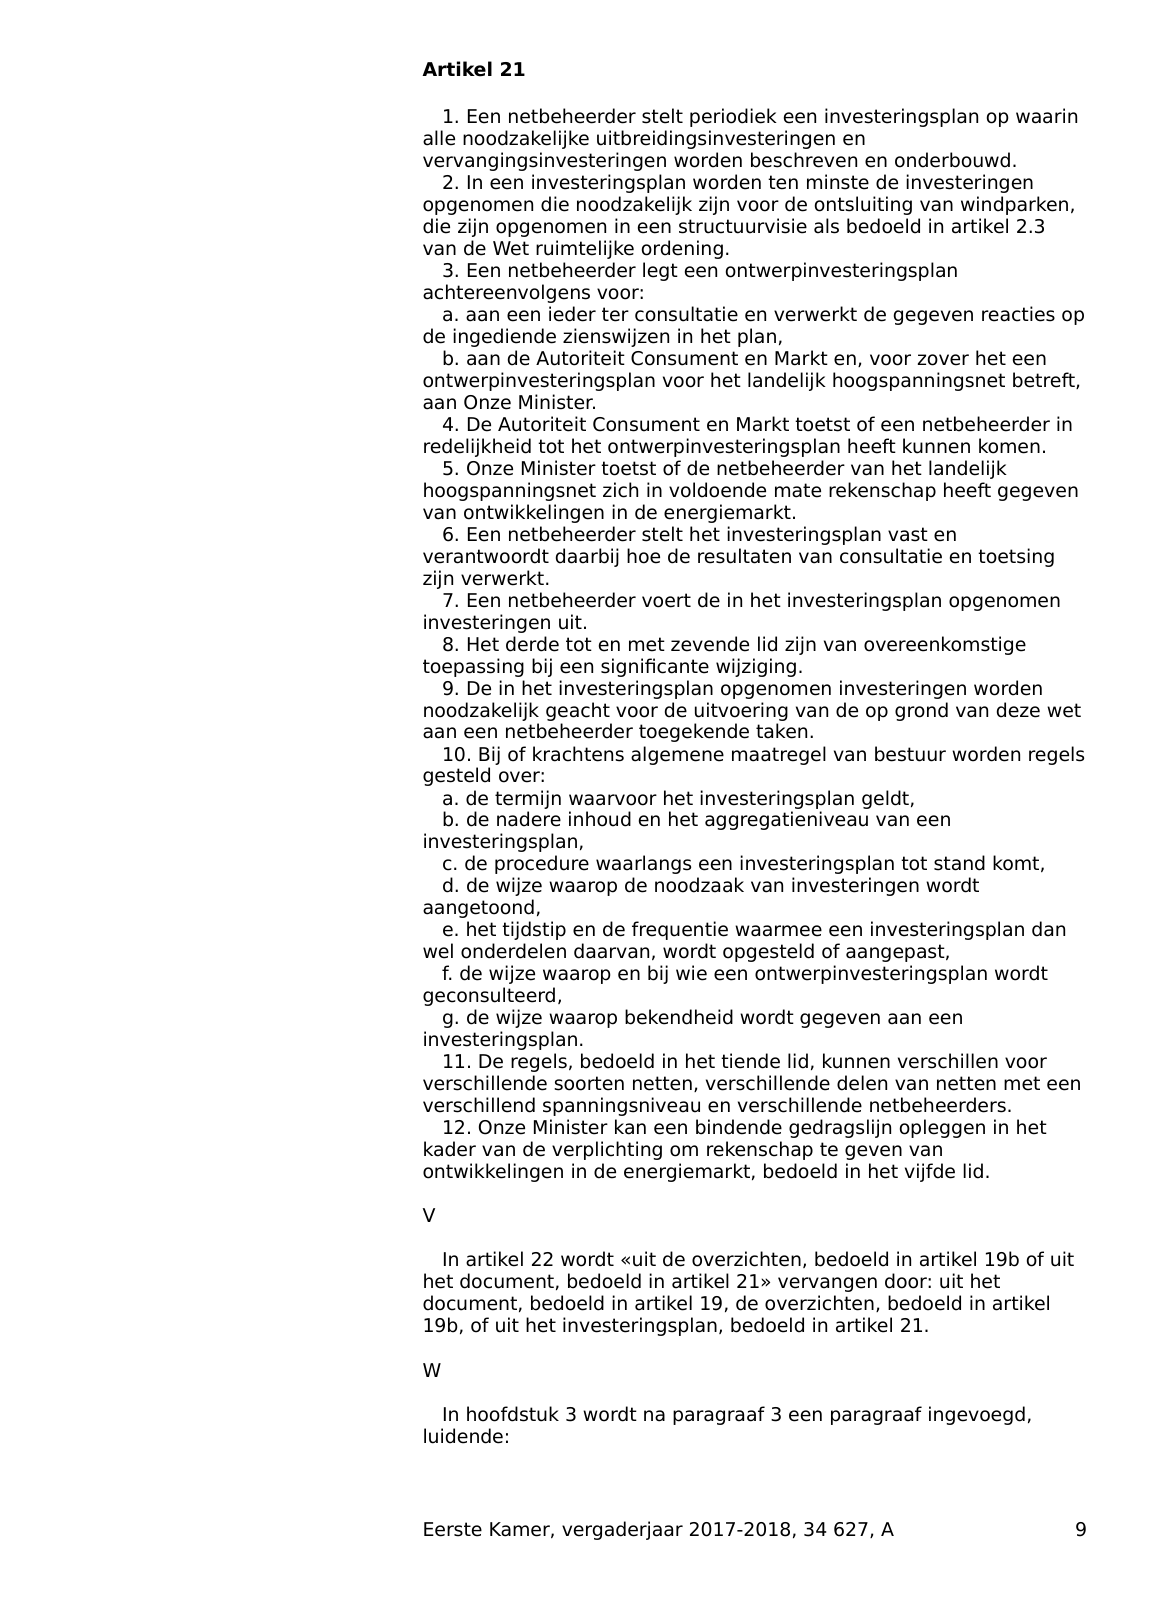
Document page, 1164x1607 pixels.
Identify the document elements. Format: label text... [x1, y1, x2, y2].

text 9. De in het investeringsplan opgenomen investeringen worden noodzakelijk geacht voor de uitvoering van de op grond van deze wet aan een netbeheerder toegekende taken. [422, 677, 1087, 743]
text 12. Onze Minister kan een bindende gedragslijn opleggen in het kader van de verplichting om rekenschap te geven van ontwikkelingen in de energiemarkt, bedoeld in het vijfde lid. [422, 1117, 1087, 1183]
text c. de procedure waarlangs een investeringsplan tot stand komt, [422, 853, 1087, 875]
text b. aan de Autoriteit Consument en Markt en, voor zover het een ontwerpinvesteringsplan voor het landelijk hoogspanningsnet betreft, aan Onze Minister. [422, 348, 1087, 414]
text f. de wijze waarop en bij wie een ontwerpinvesteringsplan wordt geconsulteerd, [422, 963, 1087, 1007]
text In hoofdstuk 3 wordt na paragraaf 3 een paragraaf ingevoegd, luidende: [422, 1404, 1087, 1448]
text 11. De regels, bedoeld in het tiende lid, kunnen verschillen voor verschillende soorten netten, verschillende delen van netten met een verschillend spanningsniveau en verschillende netbeheerders. [422, 1051, 1087, 1117]
text 4. De Autoriteit Consument en Markt toetst of een netbeheerder in redelijkheid tot het ontwerpinvesteringsplan heeft kunnen komen. [422, 414, 1087, 458]
text 2. In een investeringsplan worden ten minste de investeringen opgenomen die noodzakelijk zijn voor de ontsluiting van windparken, die zijn opgenomen in een structuurvisie als bedoeld in artikel 2.3 van de Wet ruimtelijke ordening. [422, 172, 1087, 260]
subtitle Artikel 21 [422, 59, 1087, 81]
text e. het tijdstip en de frequentie waarmee een investeringsplan dan wel onderdelen daarvan, wordt opgesteld of aangepast, [422, 919, 1087, 963]
text b. de nadere inhoud en het aggregatieniveau van een investeringsplan, [422, 809, 1087, 853]
text 6. Een netbeheerder stelt het investeringsplan vast en verantwoordt daarbij hoe de resultaten van consultatie en toetsing zijn verwerkt. [422, 524, 1087, 589]
text a. de termijn waarvoor het investeringsplan geldt, [422, 787, 1087, 809]
text W [422, 1359, 1087, 1381]
text 5. Onze Minister toetst of de netbeheerder van het landelijk hoogspanningsnet zich in voldoende mate rekenschap heeft gegeven van ontwikkelingen in de energiemarkt. [422, 458, 1087, 524]
text a. aan een ieder ter consultatie en verwerkt de gegeven reacties op de ingediende zienswijzen in het plan, [422, 304, 1087, 348]
text In artikel 22 wordt «uit de overzichten, bedoeld in artikel 19b of uit het document, bedoeld in artikel 21» vervangen door: uit het document, bedoeld in artikel 19, de overzichten, bedoeld in artikel 19b, of uit het investeringsplan, bedoeld in artikel 21. [422, 1249, 1087, 1337]
text d. de wijze waarop de noodzaak van investeringen wordt aangetoond, [422, 875, 1087, 919]
text 7. Een netbeheerder voert de in het investeringsplan opgenomen investeringen uit. [422, 589, 1087, 633]
text 1. Een netbeheerder stelt periodiek een investeringsplan op waarin alle noodzakelijke uitbreidingsinvesteringen en vervangingsinvesteringen worden beschreven en onderbouwd. [422, 106, 1087, 172]
text 10. Bij of krachtens algemene maatregel van bestuur worden regels gesteld over: [422, 743, 1087, 787]
text 3. Een netbeheerder legt een ontwerpinvesteringsplan achtereenvolgens voor: [422, 260, 1087, 304]
text 8. Het derde tot en met zevende lid zijn van overeenkomstige toepassing bij een significante wijziging. [422, 633, 1087, 677]
text g. de wijze waarop bekendheid wordt gegeven aan een investeringsplan. [422, 1007, 1087, 1051]
text V [422, 1205, 1087, 1227]
